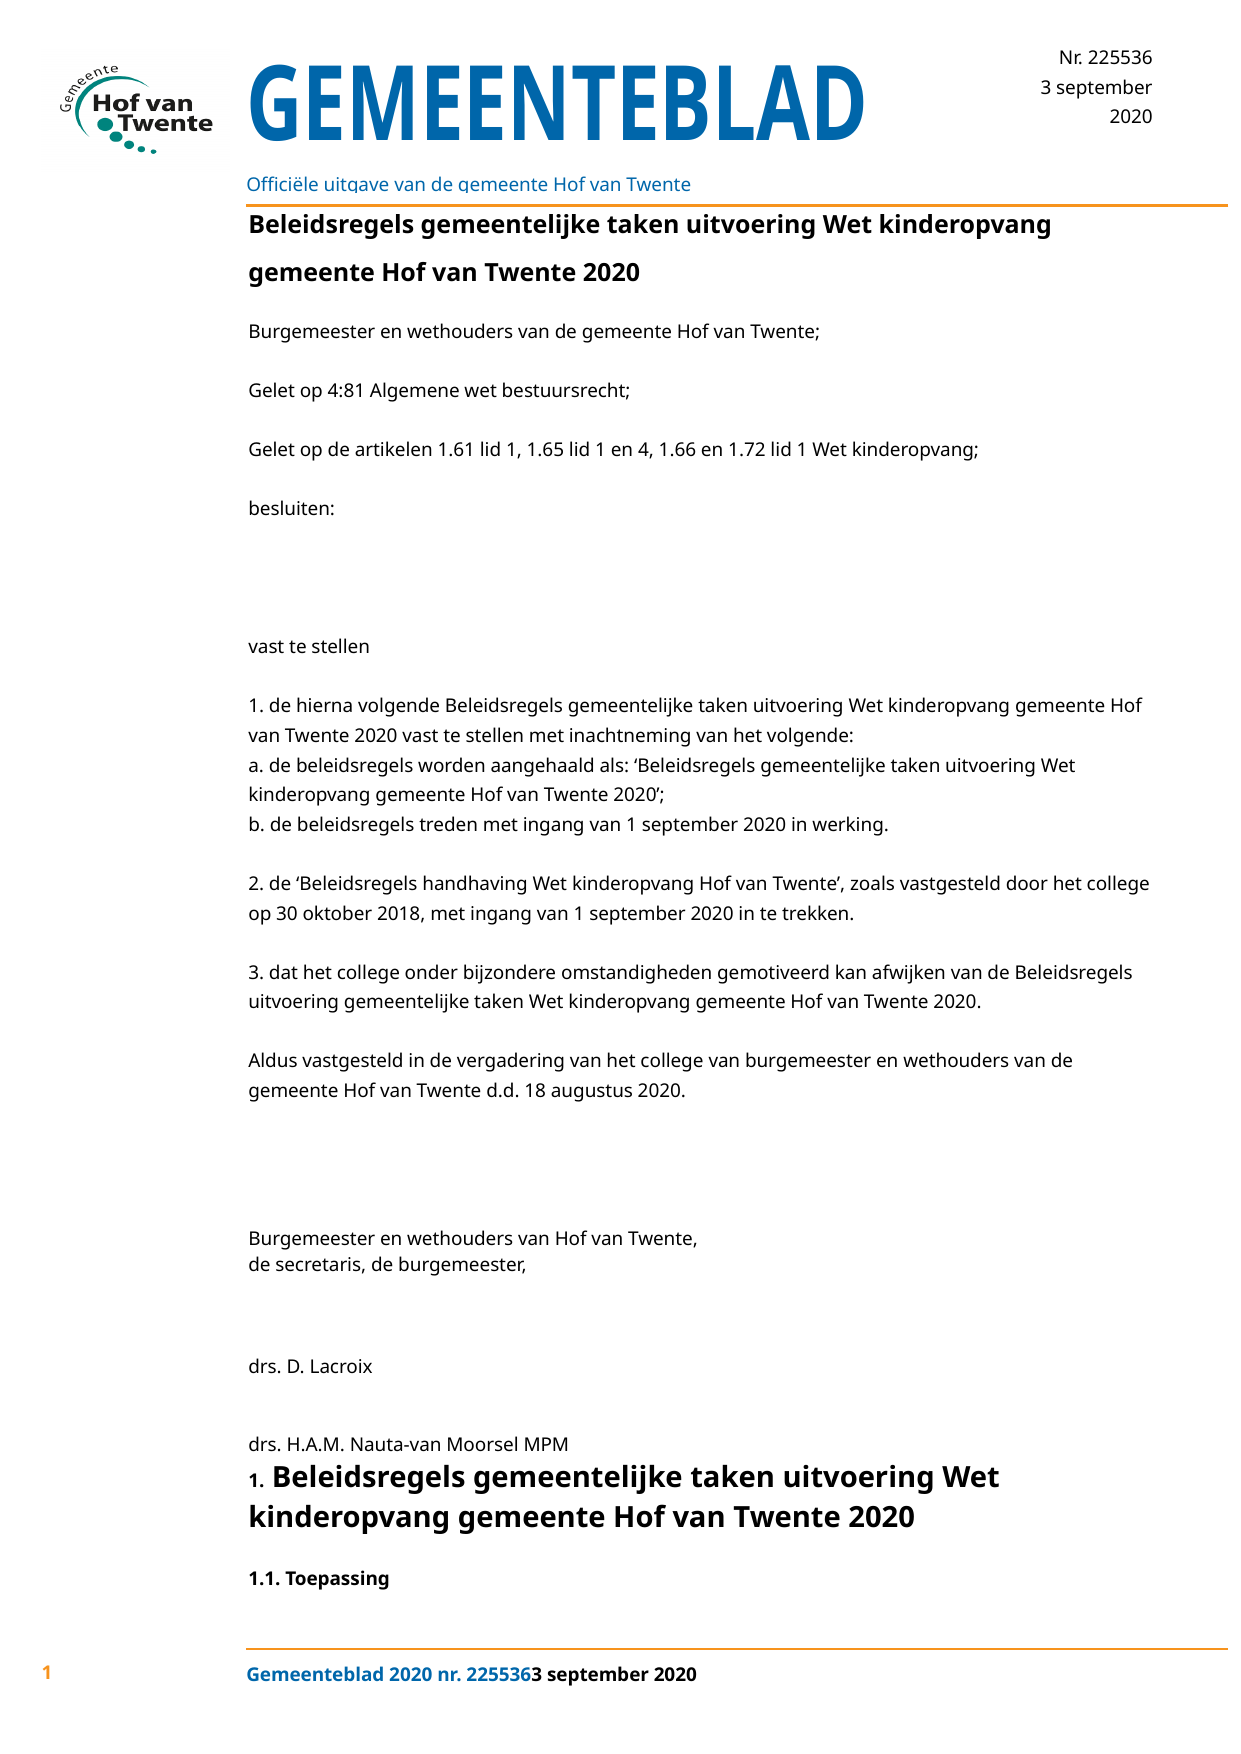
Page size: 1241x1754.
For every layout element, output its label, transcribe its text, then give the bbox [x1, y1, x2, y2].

text Beleidsregels gemeentelijke taken uitvoering Wet kinderopvang gemeente Hof van Twente 2020 [248, 207, 1152, 288]
text vast te stellen [248, 633, 1152, 659]
text a. de beleidsregels worden aangehaald als: ‘Beleidsregels gemeentelijke taken uitvoering Wet kinderopvang gemeente Hof van Twente 2020’; [248, 752, 1152, 807]
text drs. D. Lacroix [248, 1354, 1152, 1379]
text de secretaris, de burgemeester, [248, 1251, 1152, 1277]
text drs. H.A.M. Nauta-van Moorsel MPM [248, 1431, 1152, 1457]
text Burgemeester en wethouders van de gemeente Hof van Twente; [248, 318, 1152, 344]
text Gelet op 4:81 Algemene wet bestuursrecht; [248, 377, 1152, 403]
text Aldus vastgesteld in de vergadering van het college van burgemeester en wethouders van de gemeente Hof van Twente d.d. 18 augustus 2020. [248, 1048, 1152, 1103]
text 2. de ‘Beleidsregels handhaving Wet kinderopvang Hof van Twente’, zoals vastgesteld door het college op 30 oktober 2018, met ingang van 1 september 2020 in te trekken. [248, 870, 1152, 925]
text b. de beleidsregels treden met ingang van 1 september 2020 in werking. [248, 811, 1152, 837]
picture [41, 47, 231, 172]
text besluiten: [248, 495, 1152, 521]
text Burgemeester en wethouders van Hof van Twente, [248, 1225, 1152, 1251]
text 3. dat het college onder bijzondere omstandigheden gemotiveerd kan afwijken van de Beleidsregels uitvoering gemeentelijke taken Wet kinderopvang gemeente Hof van Twente 2020. [248, 959, 1152, 1014]
text 1.1. Toepassing [248, 1565, 1152, 1591]
text 1. de hierna volgende Beleidsregels gemeentelijke taken uitvoering Wet kinderopvang gemeente Hof van Twente 2020 vast te stellen met inachtneming van het volgende: [248, 693, 1152, 748]
text 1. Beleidsregels gemeentelijke taken uitvoering Wet kinderopvang gemeente Hof van Twente 2020 [248, 1457, 1152, 1536]
text Gelet op de artikelen 1.61 lid 1, 1.65 lid 1 en 4, 1.66 en 1.72 lid 1 Wet kinderopvang; [248, 436, 1152, 462]
